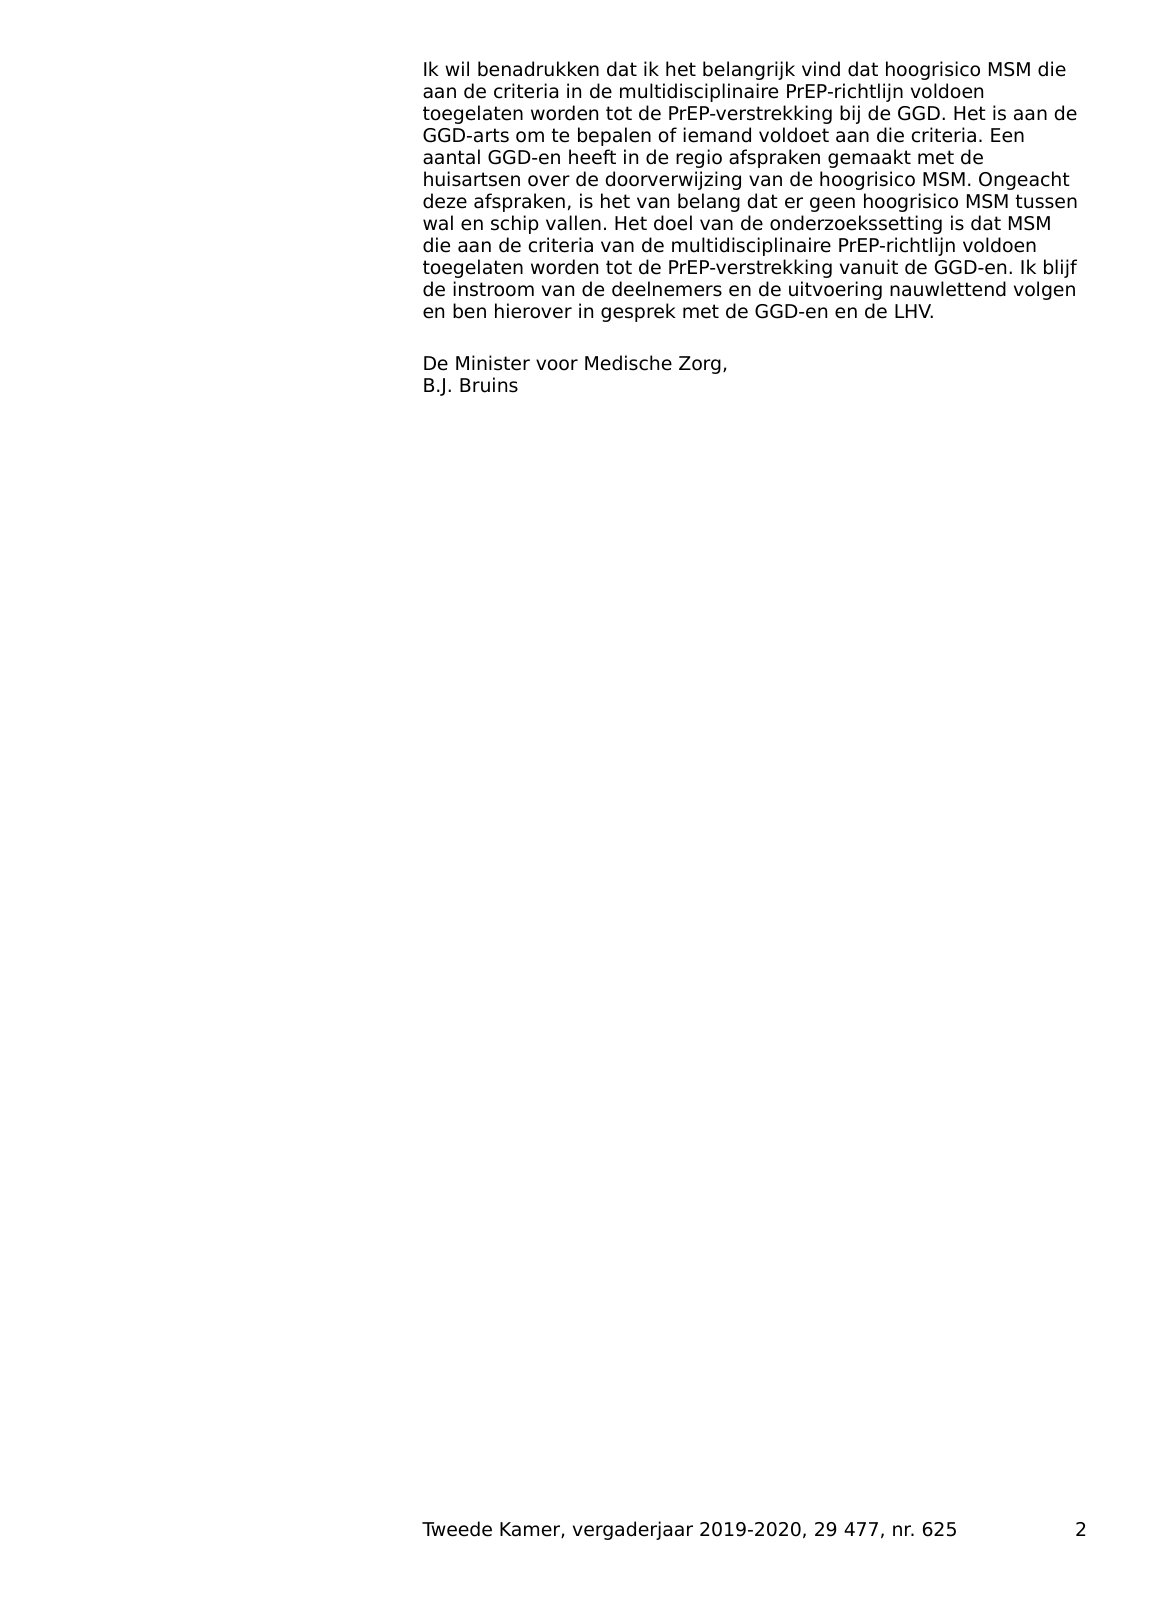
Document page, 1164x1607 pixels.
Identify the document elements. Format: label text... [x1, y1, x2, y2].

text De Minister voor Medische Zorg, B.J. Bruins [422, 353, 1087, 397]
text Ik wil benadrukken dat ik het belangrijk vind dat hoogrisico MSM die aan de criteria in de multidisciplinaire PrEP-richtlijn voldoen toegelaten worden tot de PrEP-verstrekking bij de GGD. Het is aan de GGD-arts om te bepalen of iemand voldoet aan die criteria. Een aantal GGD-en heeft in de regio afspraken gemaakt met de huisartsen over de doorverwijzing van de hoogrisico MSM. Ongeacht deze afspraken, is het van belang dat er geen hoogrisico MSM tussen wal en schip vallen. Het doel van de onderzoekssetting is dat MSM die aan de criteria van de multidisciplinaire PrEP-richtlijn voldoen toegelaten worden tot de PrEP-verstrekking vanuit de GGD-en. Ik blijf de instroom van de deelnemers en de uitvoering nauwlettend volgen en ben hierover in gesprek met de GGD-en en de LHV. [422, 59, 1087, 323]
